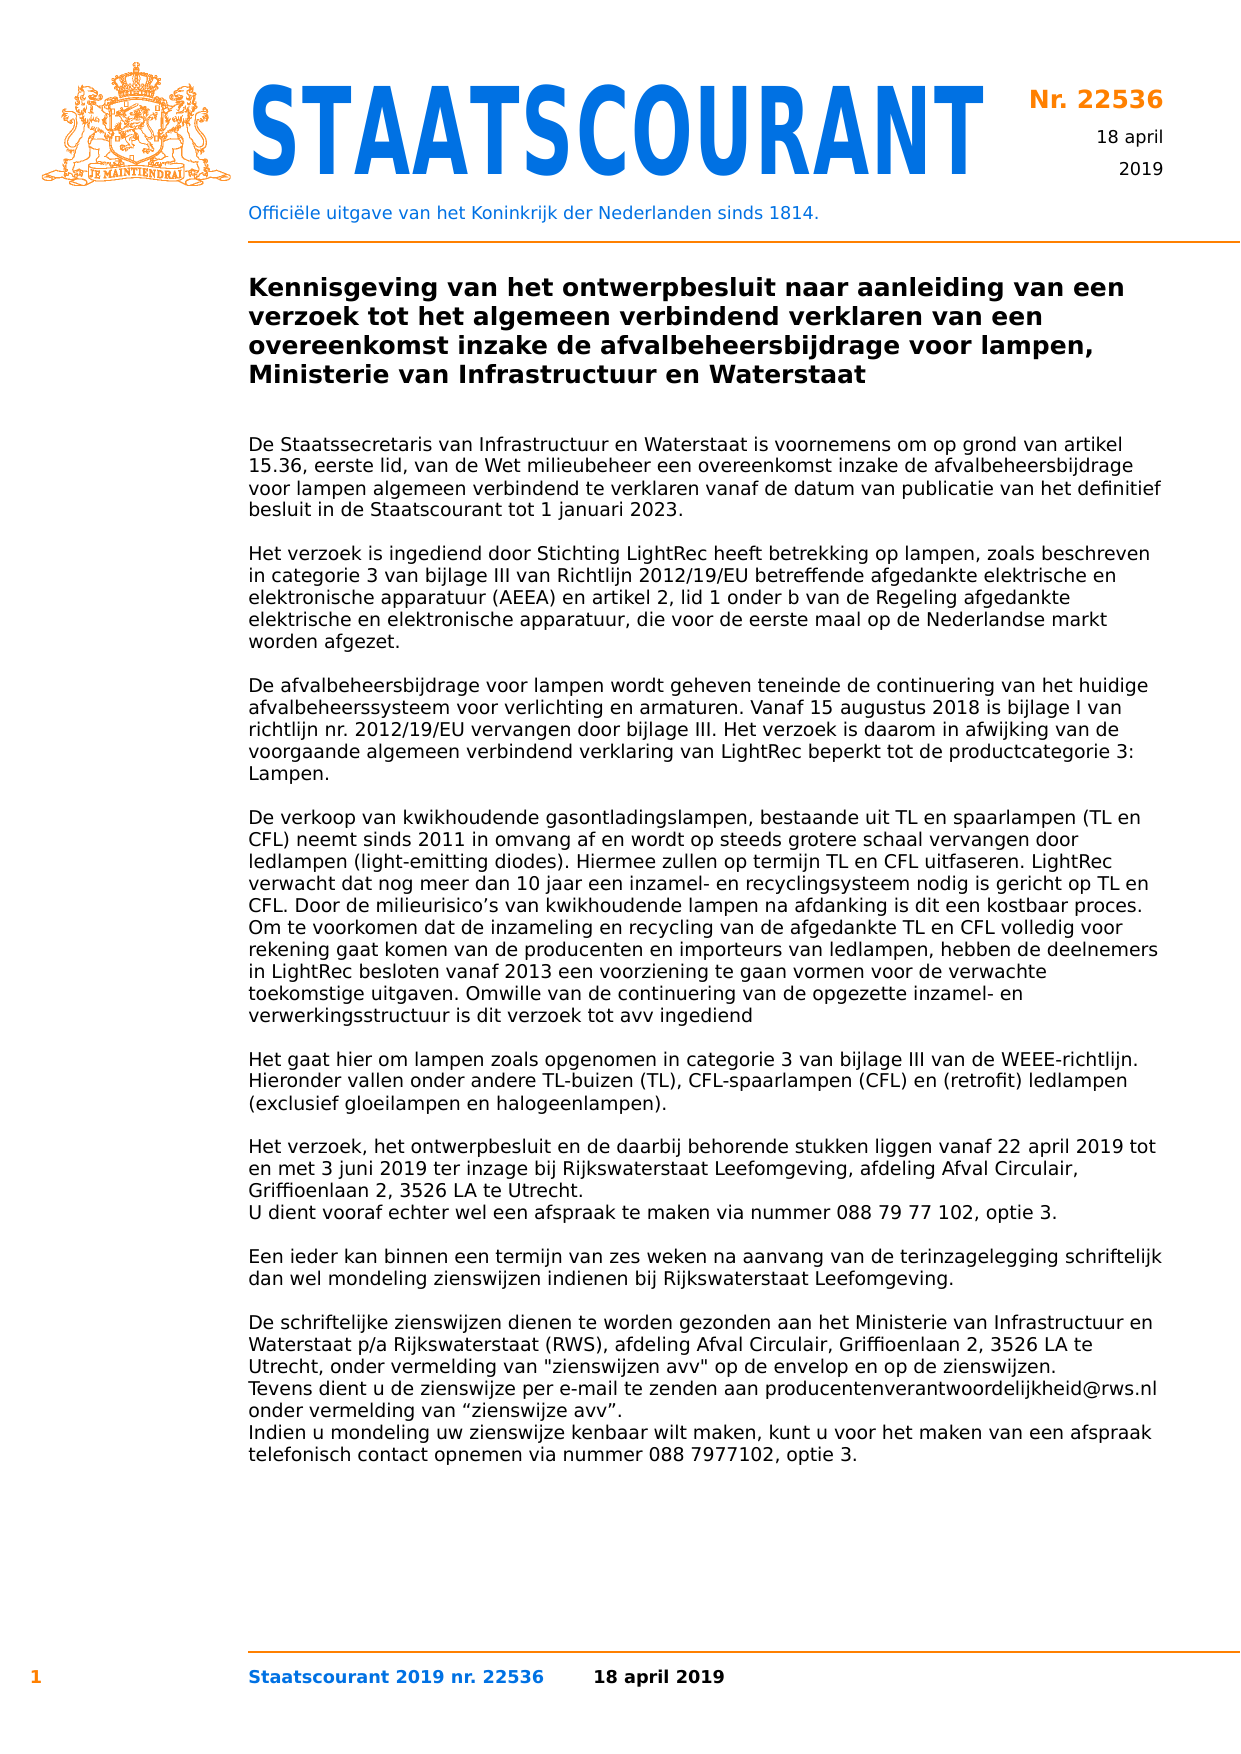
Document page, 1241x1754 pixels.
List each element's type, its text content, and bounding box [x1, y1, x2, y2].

text Indien u mondeling uw zienswijze kenbaar wilt maken, kunt u voor het maken van een afspraak telefonisch contact opnemen via nummer 088 7977102, optie 3. [248, 1422, 1163, 1466]
table_header STAATSCOURANT [248, 62, 998, 203]
text Een ieder kan binnen een termijn van zes weken na aanvang van de terinzagelegging schriftelijk dan wel mondeling zienswijzen indienen bij Rijkswaterstaat Leefomgeving. [248, 1246, 1163, 1290]
text Het verzoek, het ontwerpbesluit en de daarbij behorende stukken liggen vanaf 22 april 2019 tot en met 3 juni 2019 ter inzage bij Rijkswaterstaat Leefomgeving, afdeling Afval Circulair, Griffioenlaan 2, 3526 LA te Utrecht. [248, 1136, 1163, 1202]
text De Staatssecretaris van Infrastructuur en Waterstaat is voornemens om op grond van artikel 15.36, eerste lid, van de Wet milieubeheer een overeenkomst inzake de afvalbeheersbijdrage voor lampen algemeen verbindend te verklaren vanaf de datum van publicatie van het definitief besluit in de Staatscourant tot 1 januari 2023. [248, 433, 1163, 521]
picture [41, 62, 231, 186]
text De verkoop van kwikhoudende gasontladingslampen, bestaande uit TL en spaarlampen (TL en CFL) neemt sinds 2011 in omvang af en wordt op steeds grotere schaal vervangen door ledlampen (light-emitting diodes). Hiermee zullen op termijn TL en CFL uitfaseren. LightRec verwacht dat nog meer dan 10 jaar een inzamel- en recyclingsysteem nodig is gericht op TL en CFL. Door de milieurisico’s van kwikhoudende lampen na afdanking is dit een kostbaar proces. Om te voorkomen dat de inzameling en recycling van de afgedankte TL en CFL volledig voor rekening gaat komen van de producenten en importeurs van ledlampen, hebben de deelnemers in LightRec besloten vanaf 2013 een voorziening te gaan vormen voor de verwachte toekomstige uitgaven. Omwille van de continuering van de opgezette inzamel- en verwerkingsstructuur is dit verzoek tot avv ingediend [248, 807, 1163, 1027]
text Het verzoek is ingediend door Stichting LightRec heeft betrekking op lampen, zoals beschreven in categorie 3 van bijlage III van Richtlijn 2012/19/EU betreffende afgedankte elektrische en elektronische apparatuur (AEEA) en artikel 2, lid 1 onder b van de Regeling afgedankte elektrische en elektronische apparatuur, die voor de eerste maal op de Nederlandse markt worden afgezet. [248, 543, 1163, 653]
text De afvalbeheersbijdrage voor lampen wordt geheven teneinde de continuering van het huidige afvalbeheerssysteem voor verlichting en armaturen. Vanaf 15 augustus 2018 is bijlage I van richtlijn nr. 2012/19/EU vervangen door bijlage III. Het verzoek is daarom in afwijking van de voorgaande algemeen verbindend verklaring van LightRec beperkt tot de productcategorie 3: Lampen. [248, 675, 1163, 785]
table_cell Officiële uitgave van het Koninkrijk der Nederlanden sinds 1814. [248, 203, 1240, 241]
text Tevens dient u de zienswijze per e-mail te zenden aan producentenverantwoordelijkheid@rws.nl onder vermelding van “zienswijze avv”. [248, 1378, 1163, 1422]
table_cell 2019 [998, 153, 1240, 203]
text U dient vooraf echter wel een afspraak te maken via nummer 088 79 77 102, optie 3. [248, 1202, 1163, 1224]
table_cell 18 april [998, 121, 1240, 153]
subtitle Kennisgeving van het ontwerpbesluit naar aanleiding van een verzoek tot het algemeen verbindend verklaren van een overeenkomst inzake de afvalbeheersbijdrage voor lampen, Ministerie van Infrastructuur en Waterstaat [248, 273, 1163, 390]
text Het gaat hier om lampen zoals opgenomen in categorie 3 van bijlage III van de WEEE-richtlijn. Hieronder vallen onder andere TL-buizen (TL), CFL-spaarlampen (CFL) en (retrofit) ledlampen (exclusief gloeilampen en halogeenlampen). [248, 1048, 1163, 1114]
text De schriftelijke zienswijzen dienen te worden gezonden aan het Ministerie van Infrastructuur en Waterstaat p/a Rijkswaterstaat (RWS), afdeling Afval Circulair, Griffioenlaan 2, 3526 LA te Utrecht, onder vermelding van "zienswijzen avv" op de envelop en op de zienswijzen. [248, 1312, 1163, 1378]
table_header Nr. 22536 [998, 62, 1240, 121]
table_header [25, 62, 248, 241]
